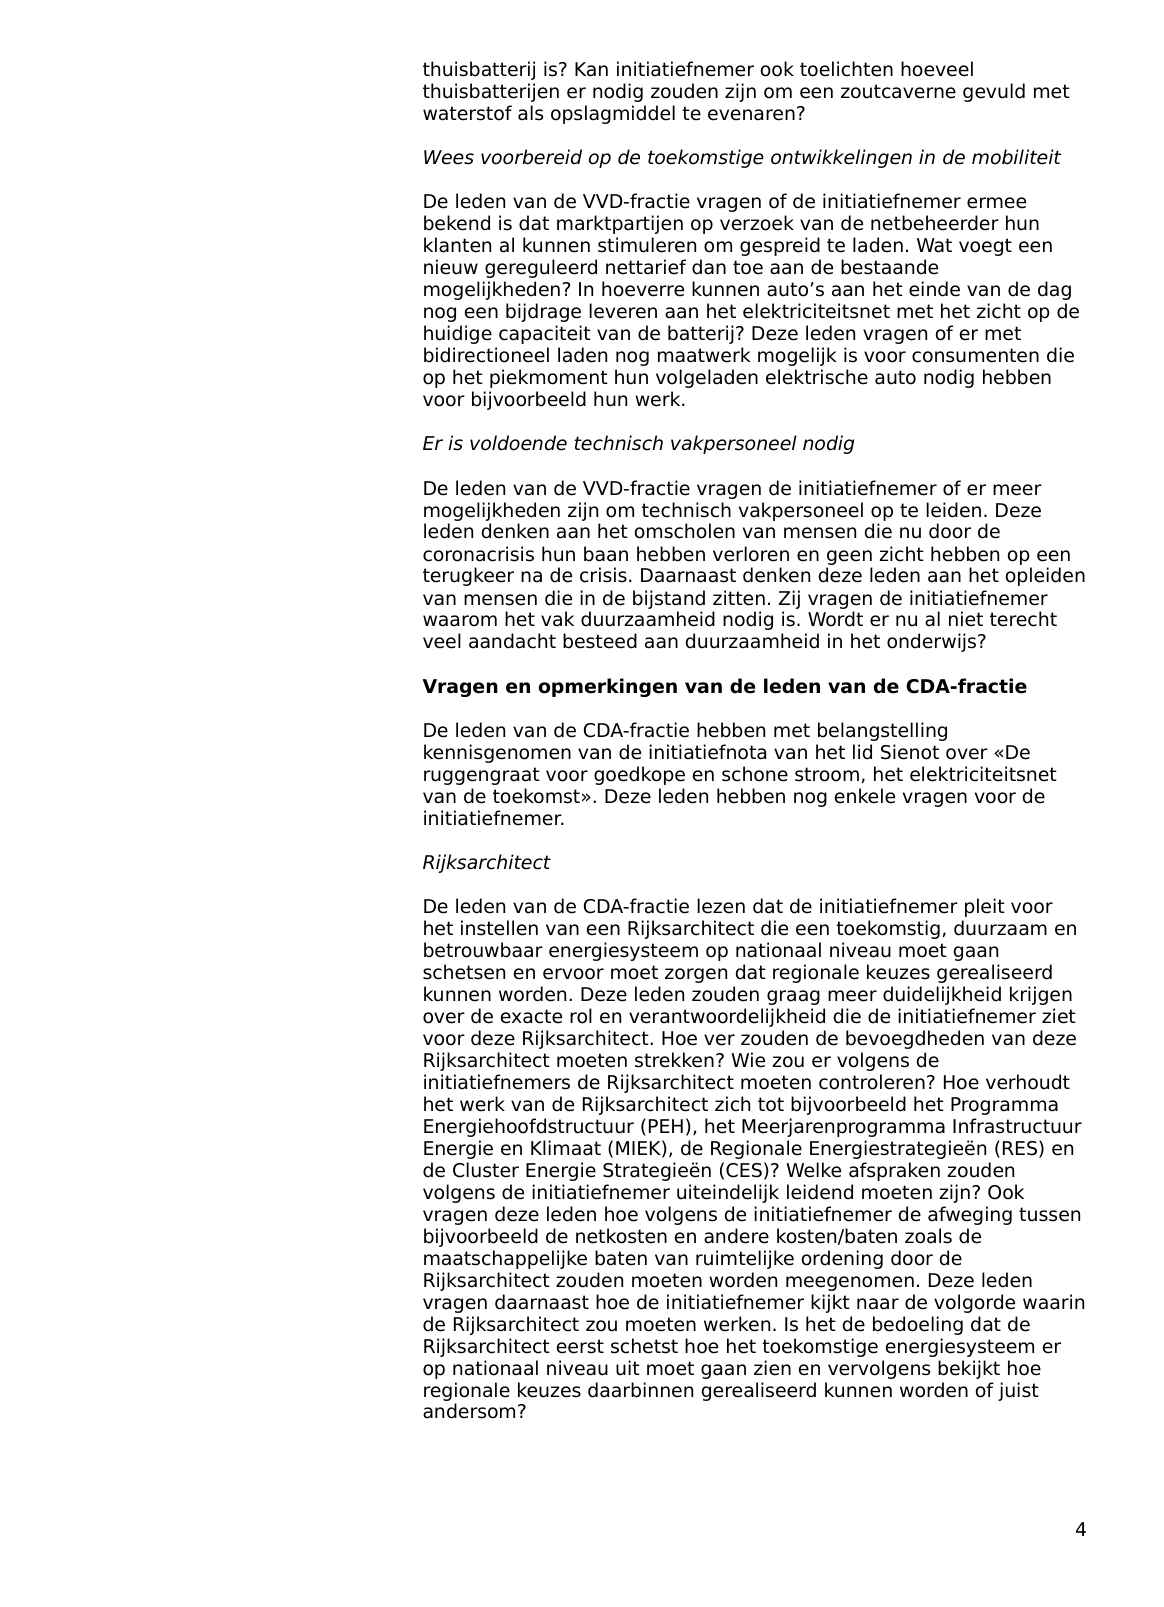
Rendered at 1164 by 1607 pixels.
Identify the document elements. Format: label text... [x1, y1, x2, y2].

text De leden van de VVD-fractie vragen de initiatiefnemer of er meer mogelijkheden zijn om technisch vakpersoneel op te leiden. Deze leden denken aan het omscholen van mensen die nu door de coronacrisis hun baan hebben verloren en geen zicht hebben op een terugkeer na de crisis. Daarnaast denken deze leden aan het opleiden van mensen die in de bijstand zitten. Zij vragen de initiatiefnemer waarom het vak duurzaamheid nodig is. Wordt er nu al niet terecht veel aandacht besteed aan duurzaamheid in het onderwijs? [422, 477, 1087, 653]
subtitle Er is voldoende technisch vakpersoneel nodig [422, 433, 1087, 455]
text De leden van de VVD-fractie vragen of de initiatiefnemer ermee bekend is dat marktpartijen op verzoek van de netbeheerder hun klanten al kunnen stimuleren om gespreid te laden. Wat voegt een nieuw gereguleerd nettarief dan toe aan de bestaande mogelijkheden? In hoeverre kunnen auto’s aan het einde van de dag nog een bijdrage leveren aan het elektriciteitsnet met het zicht op de huidige capaciteit van de batterij? Deze leden vragen of er met bidirectioneel laden nog maatwerk mogelijk is voor consumenten die op het piekmoment hun volgeladen elektrische auto nodig hebben voor bijvoorbeeld hun werk. [422, 191, 1087, 411]
subtitle Vragen en opmerkingen van de leden van de CDA-fractie [422, 676, 1087, 697]
subtitle Wees voorbereid op de toekomstige ontwikkelingen in de mobiliteit [422, 147, 1087, 169]
text thuisbatterij is? Kan initiatiefnemer ook toelichten hoeveel thuisbatterijen er nodig zouden zijn om een zoutcaverne gevuld met waterstof als opslagmiddel te evenaren? [422, 59, 1087, 125]
subtitle Rijksarchitect [422, 852, 1087, 874]
text De leden van de CDA-fractie lezen dat de initiatiefnemer pleit voor het instellen van een Rijksarchitect die een toekomstig, duurzaam en betrouwbaar energiesysteem op nationaal niveau moet gaan schetsen en ervoor moet zorgen dat regionale keuzes gerealiseerd kunnen worden. Deze leden zouden graag meer duidelijkheid krijgen over de exacte rol en verantwoordelijkheid die de initiatiefnemer ziet voor deze Rijksarchitect. Hoe ver zouden de bevoegdheden van deze Rijksarchitect moeten strekken? Wie zou er volgens de initiatiefnemers de Rijksarchitect moeten controleren? Hoe verhoudt het werk van de Rijksarchitect zich tot bijvoorbeeld het Programma Energiehoofdstructuur (PEH), het Meerjarenprogramma Infrastructuur Energie en Klimaat (MIEK), de Regionale Energiestrategieën (RES) en de Cluster Energie Strategieën (CES)? Welke afspraken zouden volgens de initiatiefnemer uiteindelijk leidend moeten zijn? Ook vragen deze leden hoe volgens de initiatiefnemer de afweging tussen bijvoorbeeld de netkosten en andere kosten/baten zoals de maatschappelijke baten van ruimtelijke ordening door de Rijksarchitect zouden moeten worden meegenomen. Deze leden vragen daarnaast hoe de initiatiefnemer kijkt naar de volgorde waarin de Rijksarchitect zou moeten werken. Is het de bedoeling dat de Rijksarchitect eerst schetst hoe het toekomstige energiesysteem er op nationaal niveau uit moet gaan zien en vervolgens bekijkt hoe regionale keuzes daarbinnen gerealiseerd kunnen worden of juist andersom? [422, 896, 1087, 1423]
text De leden van de CDA-fractie hebben met belangstelling kennisgenomen van de initiatiefnota van het lid Sienot over «De ruggengraat voor goedkope en schone stroom, het elektriciteitsnet van de toekomst». Deze leden hebben nog enkele vragen voor de initiatiefnemer. [422, 720, 1087, 829]
